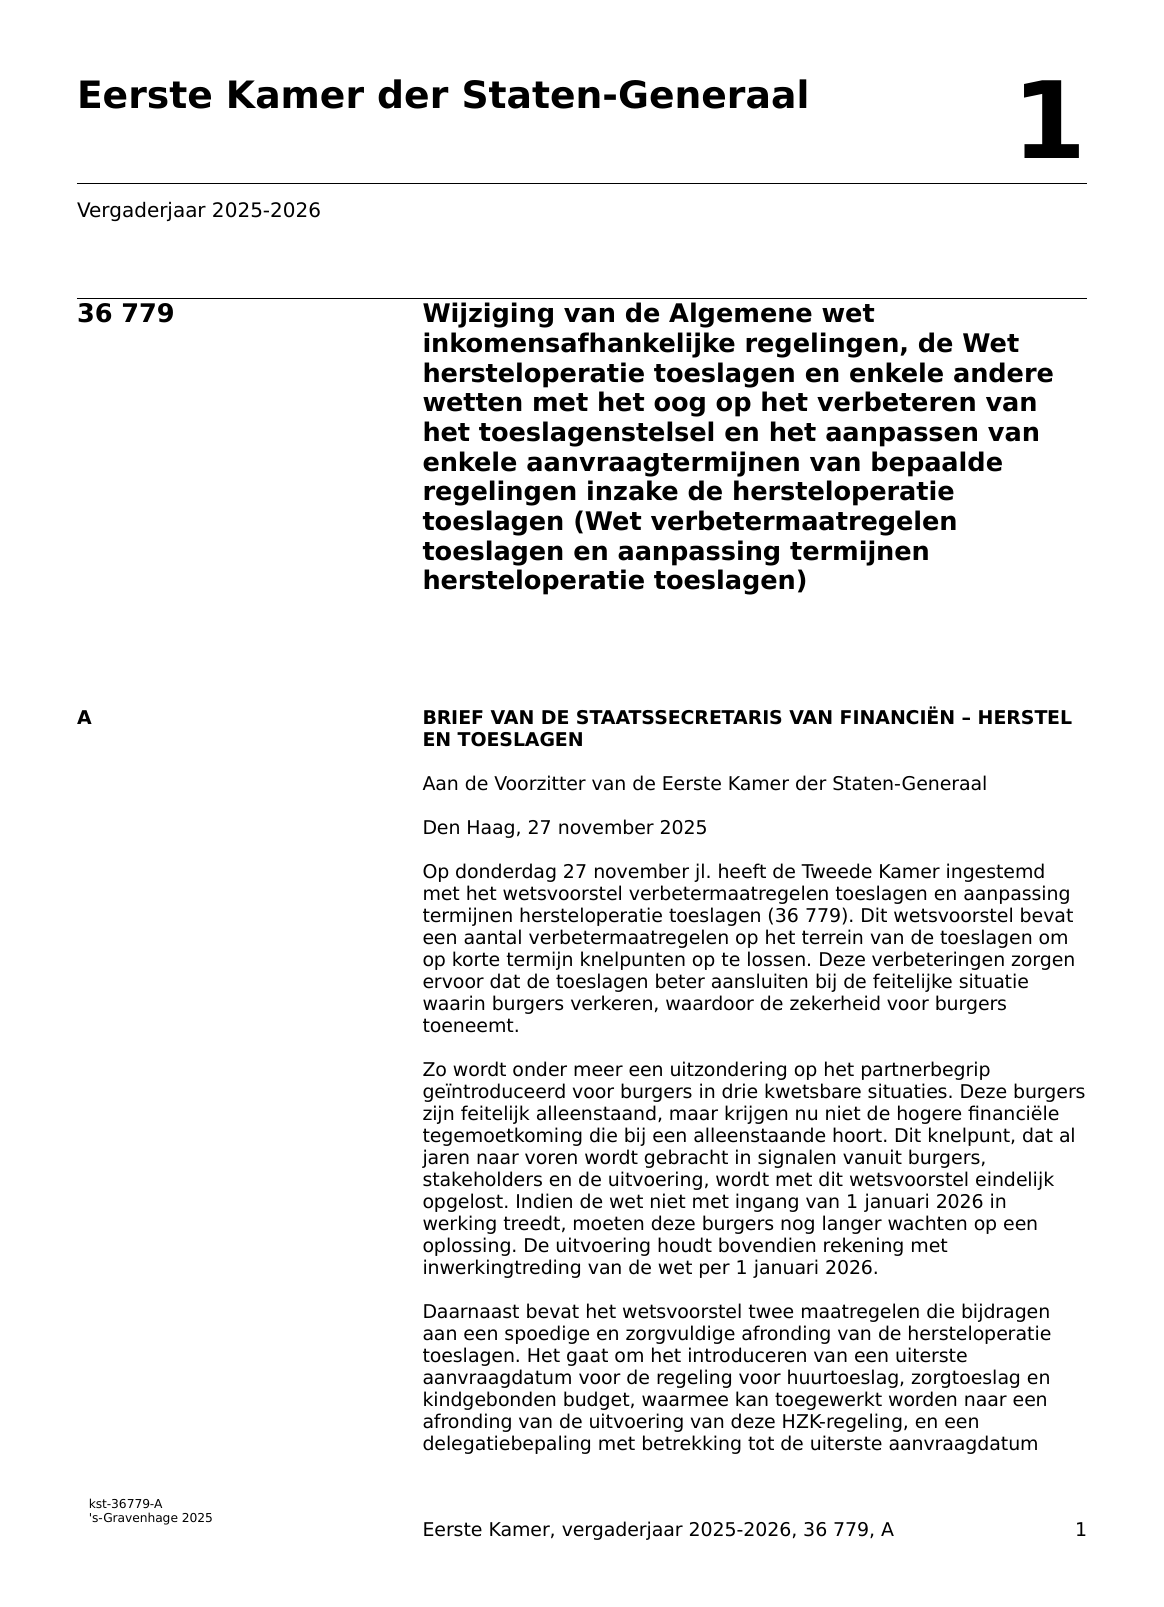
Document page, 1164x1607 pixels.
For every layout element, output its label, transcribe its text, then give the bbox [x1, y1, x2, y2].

text 's-Gravenhage 2025 [88, 1511, 323, 1525]
text Den Haag, 27 november 2025 [422, 817, 1087, 839]
table_cell Vergaderjaar 2025-2026 [77, 184, 1087, 298]
text Op donderdag 27 november jl. heeft de Tweede Kamer ingestemd met het wetsvoorstel verbetermaatregelen toeslagen en aanpassing termijnen hersteloperatie toeslagen (36 779). Dit wetsvoorstel bevat een aantal verbetermaatregelen op het terrein van de toeslagen om op korte termijn knelpunten op te lossen. Deze verbeteringen zorgen ervoor dat de toeslagen beter aansluiten bij de feitelijke situatie waarin burgers verkeren, waardoor de zekerheid voor burgers toeneemt. [422, 861, 1087, 1037]
subtitle A BRIEF VAN DE STAATSSECRETARIS VAN FINANCIËN – HERSTEL EN TOESLAGEN [77, 707, 1087, 751]
text Daarnaast bevat het wetsvoorstel twee maatregelen die bijdragen aan een spoedige en zorgvuldige afronding van de hersteloperatie toeslagen. Het gaat om het introduceren van een uiterste aanvraagdatum voor de regeling voor huurtoeslag, zorgtoeslag en kindgebonden budget, waarmee kan toegewerkt worden naar een afronding van de uitvoering van deze HZK-regeling, en een delegatiebepaling met betrekking tot de uiterste aanvraagdatum [422, 1301, 1087, 1455]
table_header 1 [886, 59, 1087, 183]
text Zo wordt onder meer een uitzondering op het partnerbegrip geïntroduceerd voor burgers in drie kwetsbare situaties. Deze burgers zijn feitelijk alleenstaand, maar krijgen nu niet de hogere financiële tegemoetkoming die bij een alleenstaande hoort. Dit knelpunt, dat al jaren naar voren wordt gebracht in signalen vanuit burgers, stakeholders en de uitvoering, wordt met dit wetsvoorstel eindelijk opgelost. Indien de wet niet met ingang van 1 januari 2026 in werking treedt, moeten deze burgers nog langer wachten op een oplossing. De uitvoering houdt bovendien rekening met inwerkingtreding van de wet per 1 januari 2026. [422, 1059, 1087, 1279]
table_header Eerste Kamer der Staten-Generaal [77, 59, 886, 183]
text kst-36779-A [88, 1497, 323, 1511]
subtitle 36 779 Wijziging van de Algemene wet inkomensafhankelijke regelingen, de Wet hersteloperatie toeslagen en enkele andere wetten met het oog op het verbeteren van het toeslagenstelsel en het aanpassen van enkele aanvraagtermijnen van bepaalde regelingen inzake de hersteloperatie toeslagen (Wet verbetermaatregelen toeslagen en aanpassing termijnen hersteloperatie toeslagen) [77, 299, 1087, 596]
text Aan de Voorzitter van de Eerste Kamer der Staten-Generaal [422, 773, 1087, 795]
